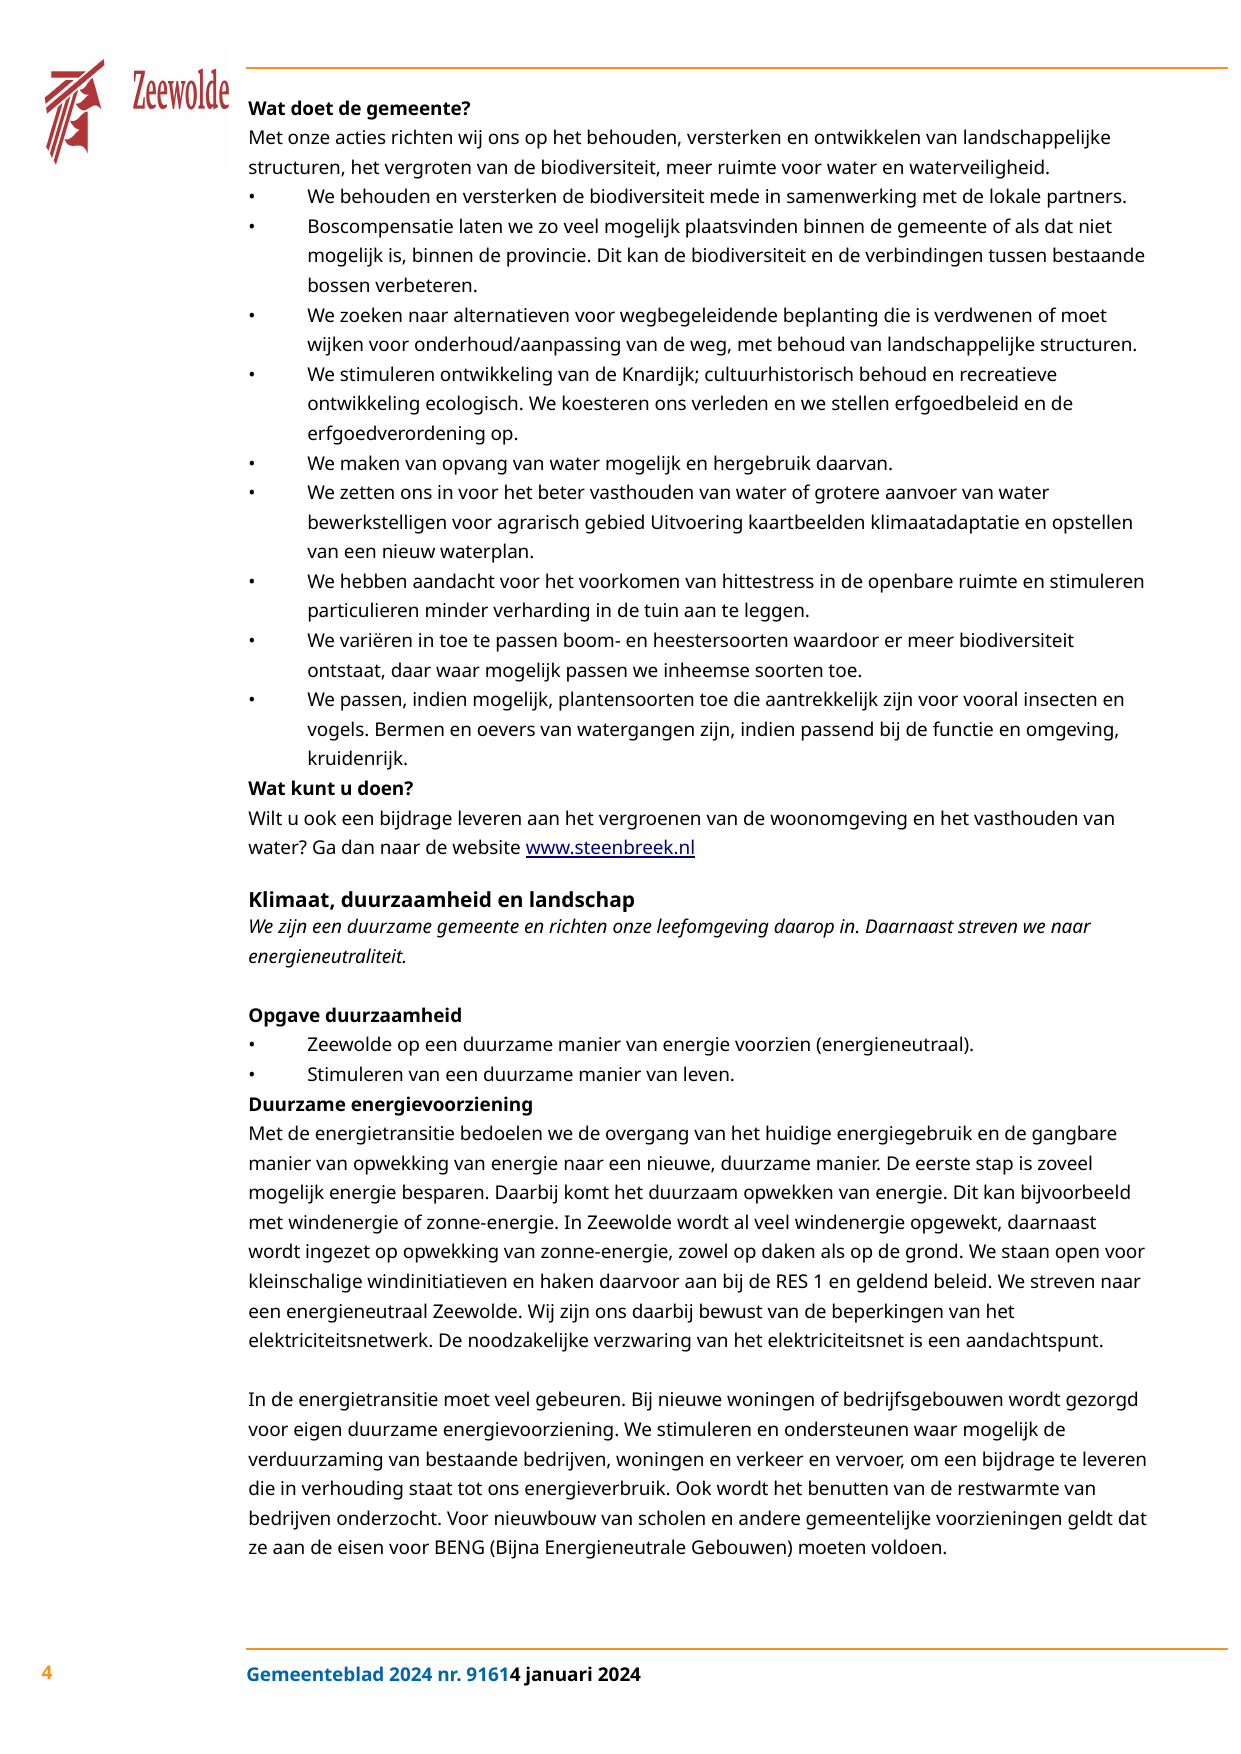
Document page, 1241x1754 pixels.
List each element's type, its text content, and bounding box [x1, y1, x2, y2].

picture [41, 47, 231, 172]
list Stimuleren van een duurzame manier van leven. [248, 1061, 1152, 1087]
list We maken van opvang van water mogelijk en hergebruik daarvan. [248, 450, 1152, 476]
list We stimuleren ontwikkeling van de Knardijk; cultuurhistorisch behoud en recreatieve ontwikkeling ecologisch. We koesteren ons verleden en we stellen erfgoedbeleid en de erfgoedverordening op. [248, 361, 1152, 446]
list We variëren in toe te passen boom- en heestersoorten waardoor er meer biodiversiteit ontstaat, daar waar mogelijk passen we inheemse soorten toe. [248, 627, 1152, 683]
list Boscompensatie laten we zo veel mogelijk plaatsvinden binnen de gemeente of als dat niet mogelijk is, binnen de provincie. Dit kan de biodiversiteit en de verbindingen tussen bestaande bossen verbeteren. [248, 213, 1152, 298]
text We zijn een duurzame gemeente en richten onze leefomgeving daarop in. Daarnaast streven we naar energieneutraliteit. [248, 913, 1152, 968]
list We zetten ons in voor het beter vasthouden van water of grotere aanvoer van water bewerkstelligen voor agrarisch gebied Uitvoering kaartbeelden klimaatadaptatie en opstellen van een nieuw waterplan. [248, 479, 1152, 564]
text Met onze acties richten wij ons op het behouden, versterken en ontwikkelen van landschappelijke structuren, het vergroten van de biodiversiteit, meer ruimte voor water en waterveiligheid. [248, 124, 1152, 180]
list Zeewolde op een duurzame manier van energie voorzien (energieneutraal). [248, 1032, 1152, 1057]
list We behouden en versterken de biodiversiteit mede in samenwerking met de lokale partners. [248, 183, 1152, 209]
text Wat kunt u doen? [248, 775, 1152, 801]
text Duurzame energievoorziening [248, 1091, 1152, 1116]
list We zoeken naar alternatieven voor wegbegeleidende beplanting die is verdwenen of moet wijken voor onderhoud/aanpassing van de weg, met behoud van landschappelijke structuren. [248, 302, 1152, 357]
text Wilt u ook een bijdrage leveren aan het vergroenen van de woonomgeving en het vasthouden van water? Ga dan naar de website www.steenbreek.nl [248, 805, 1152, 860]
text In de energietransitie moet veel gebeuren. Bij nieuwe woningen of bedrijfsgebouwen wordt gezorgd voor eigen duurzame energievoorziening. We stimuleren en ondersteunen waar mogelijk de verduurzaming van bestaande bedrijven, woningen en verkeer en vervoer, om een bijdrage te leveren die in verhouding staat tot ons energieverbruik. Ook wordt het benutten van de restwarmte van bedrijven onderzocht. Voor nieuwbouw van scholen en andere gemeentelijke voorzieningen geldt dat ze aan de eisen voor BENG (Bijna Energieneutrale Gebouwen) moeten voldoen. [248, 1387, 1152, 1560]
list We passen, indien mogelijk, plantensoorten toe die aantrekkelijk zijn voor vooral insecten en vogels. Bermen en oevers van watergangen zijn, indien passend bij de functie en omgeving, kruidenrijk. [248, 686, 1152, 771]
list We hebben aandacht voor het voorkomen van hittestress in de openbare ruimte en stimuleren particulieren minder verharding in de tuin aan te leggen. [248, 568, 1152, 623]
text Met de energietransitie bedoelen we de overgang van het huidige energiegebruik en de gangbare manier van opwekking van energie naar een nieuwe, duurzame manier. De eerste stap is zoveel mogelijk energie besparen. Daarbij komt het duurzaam opwekken van energie. Dit kan bijvoorbeeld met windenergie of zonne-energie. In Zeewolde wordt al veel windenergie opgewekt, daarnaast wordt ingezet op opwekking van zonne-energie, zowel op daken als op de grond. We staan open voor kleinschalige windinitiatieven en haken daarvoor aan bij de RES 1 en geldend beleid. We streven naar een energieneutraal Zeewolde. Wij zijn ons daarbij bewust van de beperkingen van het elektriciteitsnetwerk. De noodzakelijke verzwaring van het elektriciteitsnet is een aandachtspunt. [248, 1120, 1152, 1353]
text Wat doet de gemeente? [248, 95, 1152, 121]
text Opgave duurzaamheid [248, 1002, 1152, 1028]
text Klimaat, duurzaamheid en landschap [248, 885, 1152, 913]
